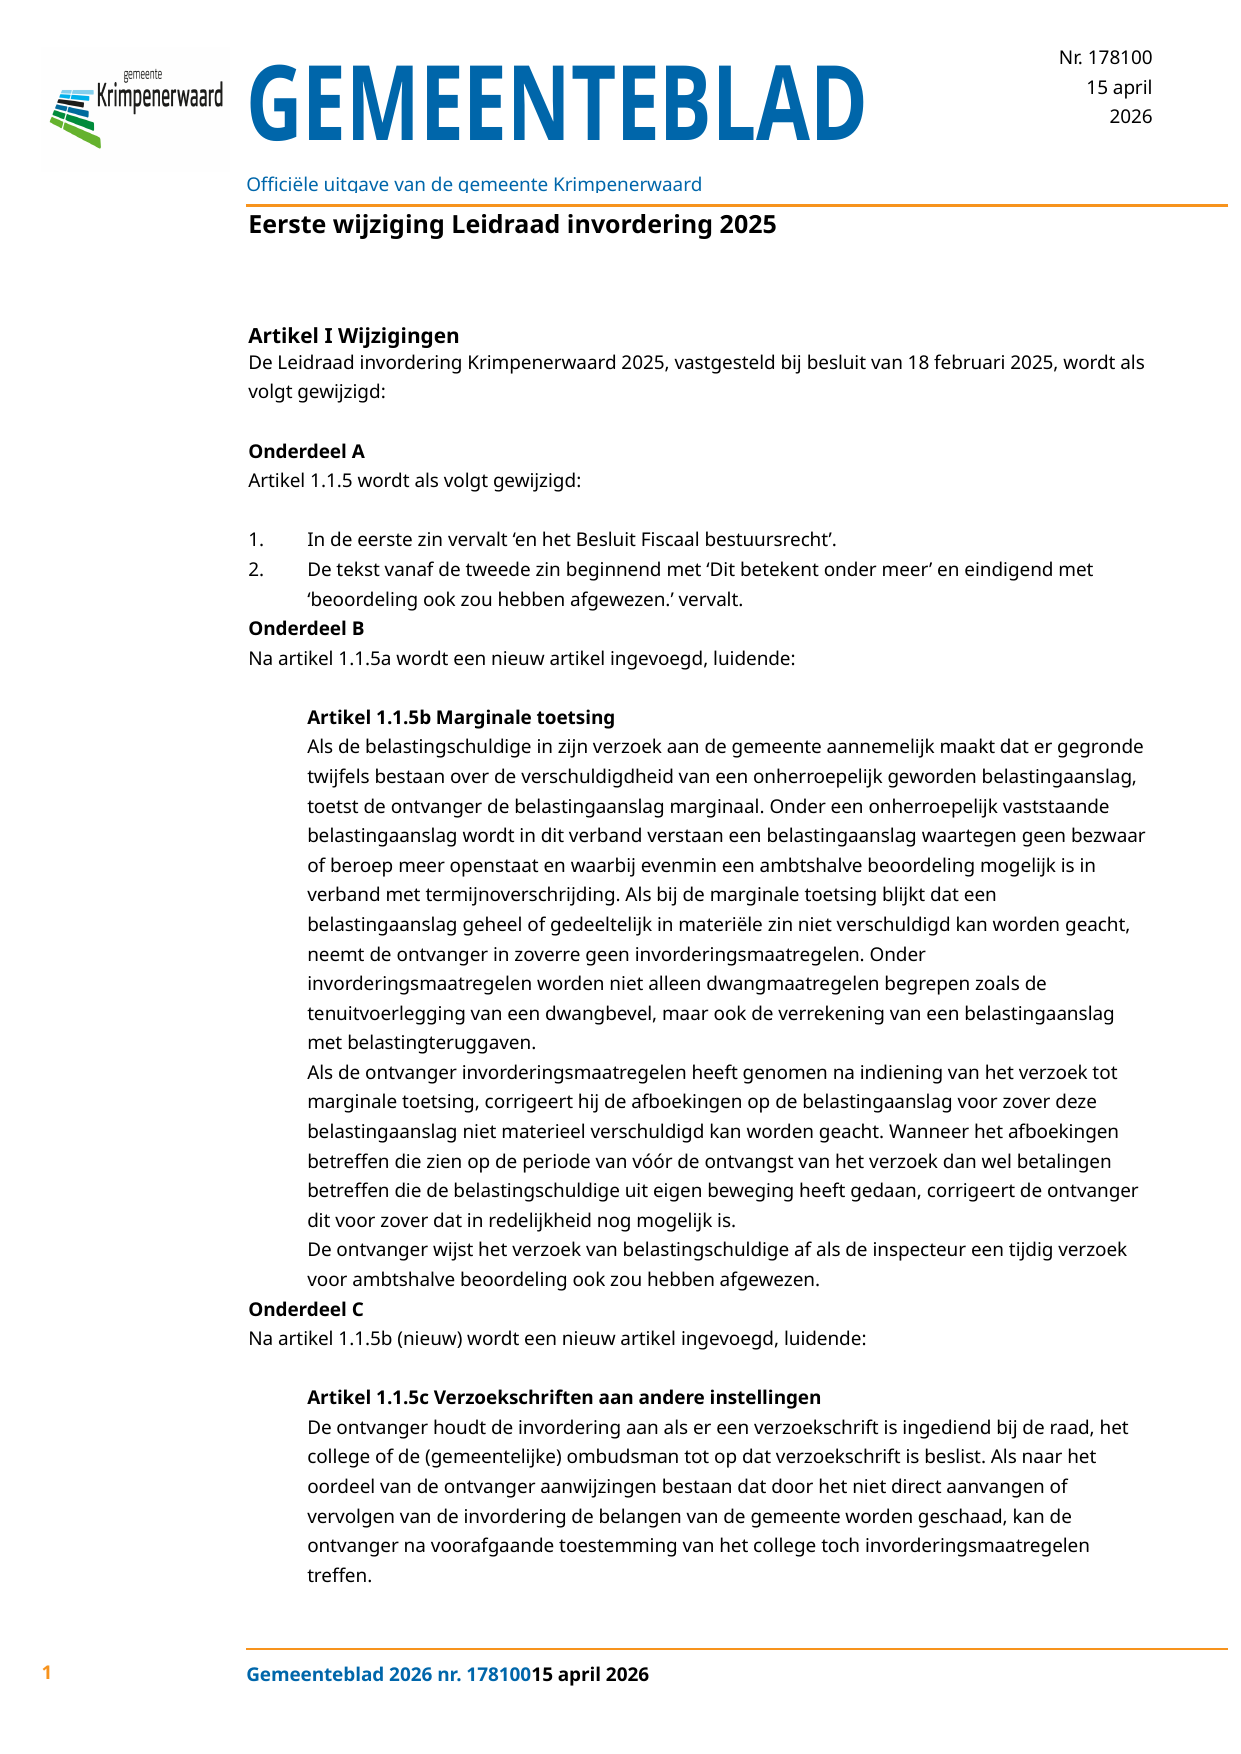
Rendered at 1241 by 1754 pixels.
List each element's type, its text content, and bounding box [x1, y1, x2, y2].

list De ontvanger houdt de invordering aan als er een verzoekschrift is ingediend bij de raad, het college of de (gemeentelijke) ombudsman tot op dat verzoekschrift is beslist. Als naar het oordeel van de ontvanger aanwijzingen bestaan dat door het niet direct aanvangen of vervolgen van de invordering de belangen van de gemeente worden geschaad, kan de ontvanger na voorafgaande toestemming van het college toch invorderingsmaatregelen treffen. [248, 1414, 1152, 1588]
text Onderdeel B [248, 615, 1152, 641]
text Artikel 1.1.5 wordt als volgt gewijzigd: [248, 467, 1152, 493]
list Als de belastingschuldige in zijn verzoek aan de gemeente aannemelijk maakt dat er gegronde twijfels bestaan over de verschuldigdheid van een onherroepelijk geworden belastingaanslag, toetst de ontvanger de belastingaanslag marginaal. Onder een onherroepelijk vaststaande belastingaanslag wordt in dit verband verstaan een belastingaanslag waartegen geen bezwaar of beroep meer openstaat en waarbij evenmin een ambtshalve beoordeling mogelijk is in verband met termijnoverschrijding. Als bij de marginale toetsing blijkt dat een belastingaanslag geheel of gedeeltelijk in materiële zin niet verschuldigd kan worden geacht, neemt de ontvanger in zoverre geen invorderingsmaatregelen. Onder invorderingsmaatregelen worden niet alleen dwangmaatregelen begrepen zoals de tenuitvoerlegging van een dwangbevel, maar ook de verrekening van een belastingaanslag met belastingteruggaven. [248, 734, 1152, 1055]
picture [41, 47, 231, 172]
list In de eerste zin vervalt ‘en het Besluit Fiscaal bestuursrecht’. [248, 527, 1152, 552]
text Na artikel 1.1.5a wordt een nieuw artikel ingevoegd, luidende: [248, 645, 1152, 671]
text Artikel I Wijzigingen [248, 321, 1152, 349]
list Artikel 1.1.5b Marginale toetsing [248, 704, 1152, 730]
list De ontvanger wijst het verzoek van belastingschuldige af als de inspecteur een tijdig verzoek voor ambtshalve beoordeling ook zou hebben afgewezen. [248, 1237, 1152, 1292]
list Als de ontvanger invorderingsmaatregelen heeft genomen na indiening van het verzoek tot marginale toetsing, corrigeert hij de afboekingen op de belastingaanslag voor zover deze belastingaanslag niet materieel verschuldigd kan worden geacht. Wanneer het afboekingen betreffen die zien op de periode van vóór de ontvangst van het verzoek dan wel betalingen betreffen die de belastingschuldige uit eigen beweging heeft gedaan, corrigeert de ontvanger dit voor zover dat in redelijkheid nog mogelijk is. [248, 1059, 1152, 1233]
list Artikel 1.1.5c Verzoekschriften aan andere instellingen [248, 1384, 1152, 1410]
text Onderdeel C [248, 1296, 1152, 1322]
text Onderdeel A [248, 438, 1152, 464]
text De Leidraad invordering Krimpenerwaard 2025, vastgesteld bij besluit van 18 februari 2025, wordt als volgt gewijzigd: [248, 349, 1152, 404]
text Eerste wijziging Leidraad invordering 2025 [248, 207, 1152, 241]
list De tekst vanaf de tweede zin beginnend met ‘Dit betekent onder meer’ en eindigend met ‘beoordeling ook zou hebben afgewezen.’ vervalt. [248, 556, 1152, 612]
text Na artikel 1.1.5b (nieuw) wordt een nieuw artikel ingevoegd, luidende: [248, 1325, 1152, 1351]
